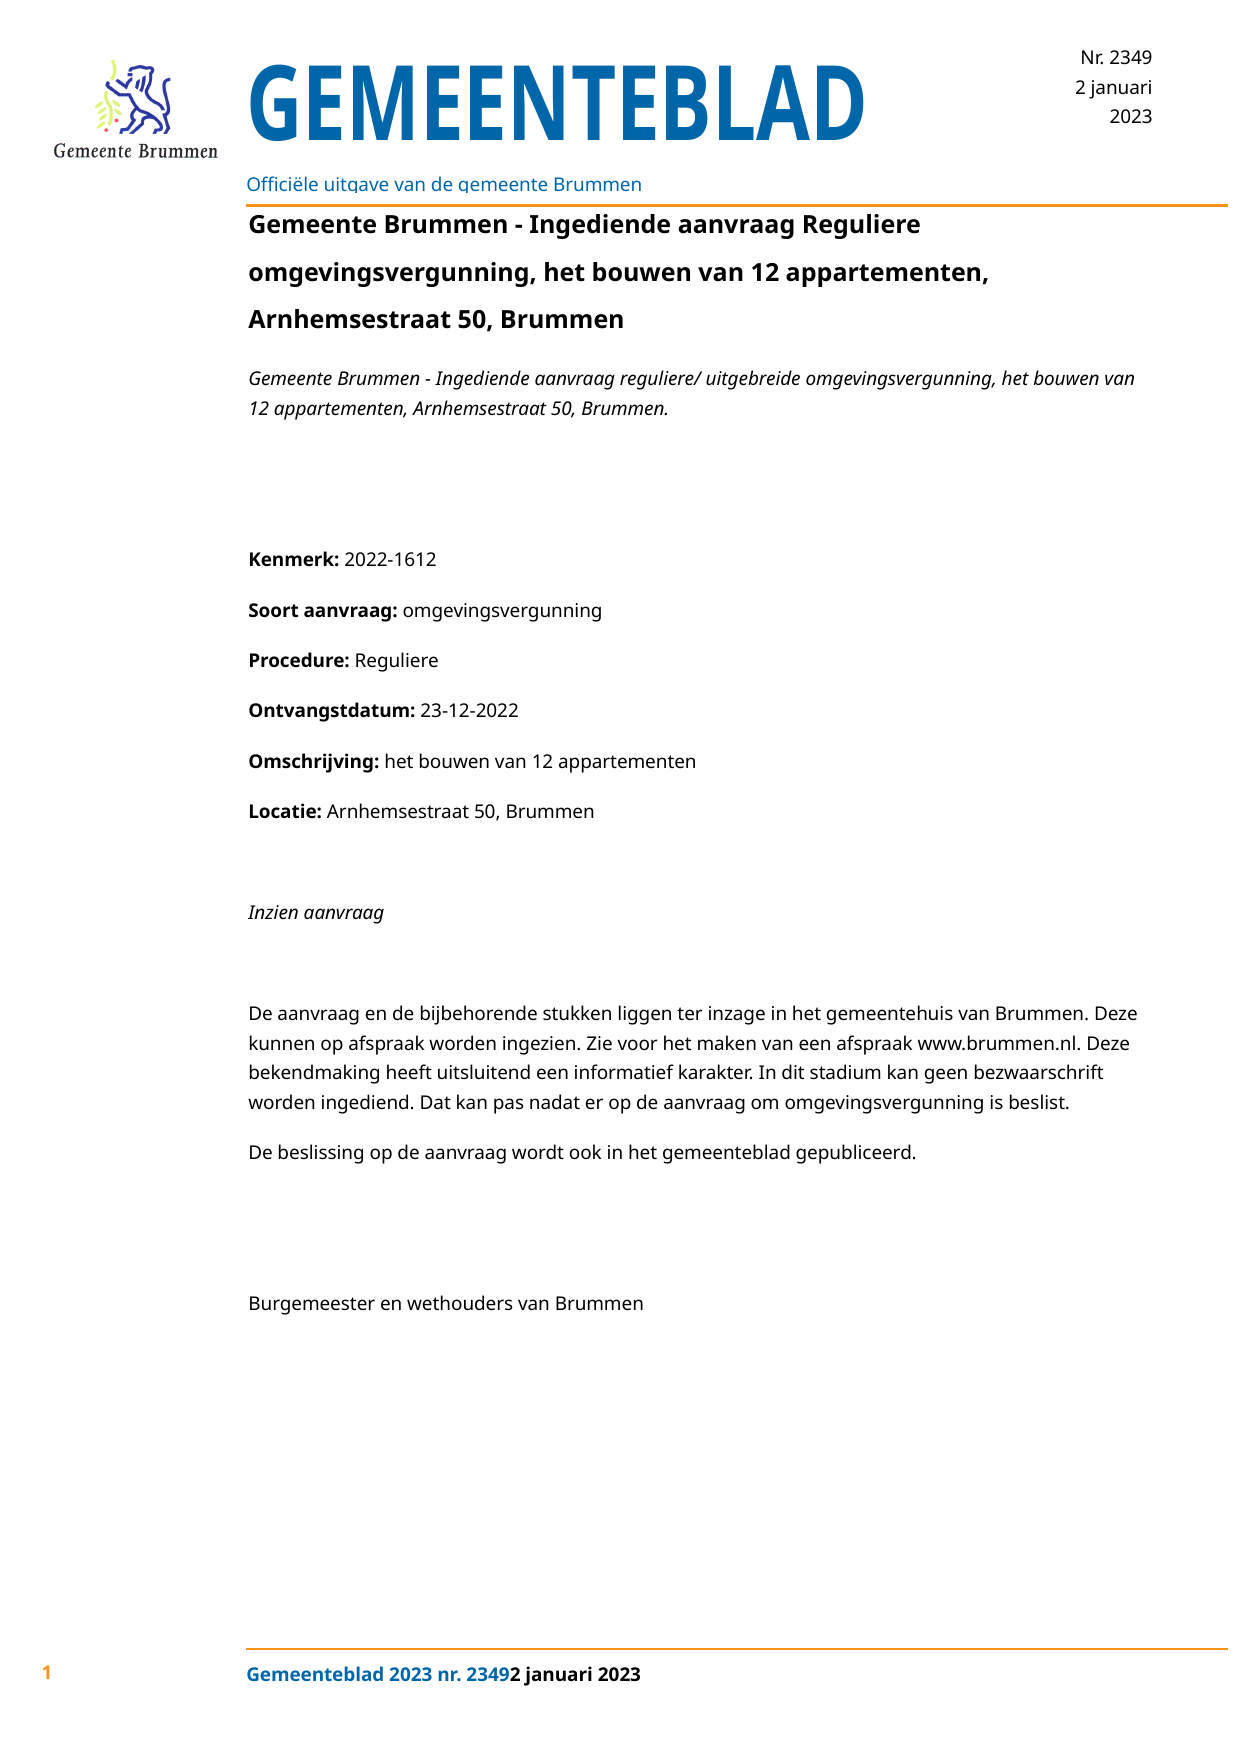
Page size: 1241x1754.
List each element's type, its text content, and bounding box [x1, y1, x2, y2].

text Locatie: Arnhemsestraat 50, Brummen [248, 798, 1152, 824]
text Gemeente Brummen - Ingediende aanvraag reguliere/ uitgebreide omgevingsvergunning, het bouwen van 12 appartementen, Arnhemsestraat 50, Brummen. [248, 366, 1152, 421]
text Omschrijving: het bouwen van 12 appartementen [248, 748, 1152, 774]
text Inzien aanvraag [248, 899, 1152, 925]
text Gemeente Brummen - Ingediende aanvraag Reguliere omgevingsvergunning, het bouwen van 12 appartementen, Arnhemsestraat 50, Brummen [248, 207, 1152, 336]
text Soort aanvraag: omgevingsvergunning [248, 597, 1152, 622]
text Procedure: Reguliere [248, 647, 1152, 673]
text De beslissing op de aanvraag wordt ook in het gemeenteblad gepubliceerd. [248, 1139, 1152, 1165]
text Kenmerk: 2022-1612 [248, 546, 1152, 572]
text Burgemeester en wethouders van Brummen [248, 1291, 1152, 1316]
picture [41, 47, 231, 172]
text De aanvraag en de bijbehorende stukken liggen ter inzage in het gemeentehuis van Brummen. Deze kunnen op afspraak worden ingezien. Zie voor het maken van een afspraak www.brummen.nl. Deze bekendmaking heeft uitsluitend een informatief karakter. In dit stadium kan geen bezwaarschrift worden ingediend. Dat kan pas nadat er op de aanvraag om omgevingsvergunning is beslist. [248, 1000, 1152, 1114]
text Ontvangstdatum: 23-12-2022 [248, 698, 1152, 723]
